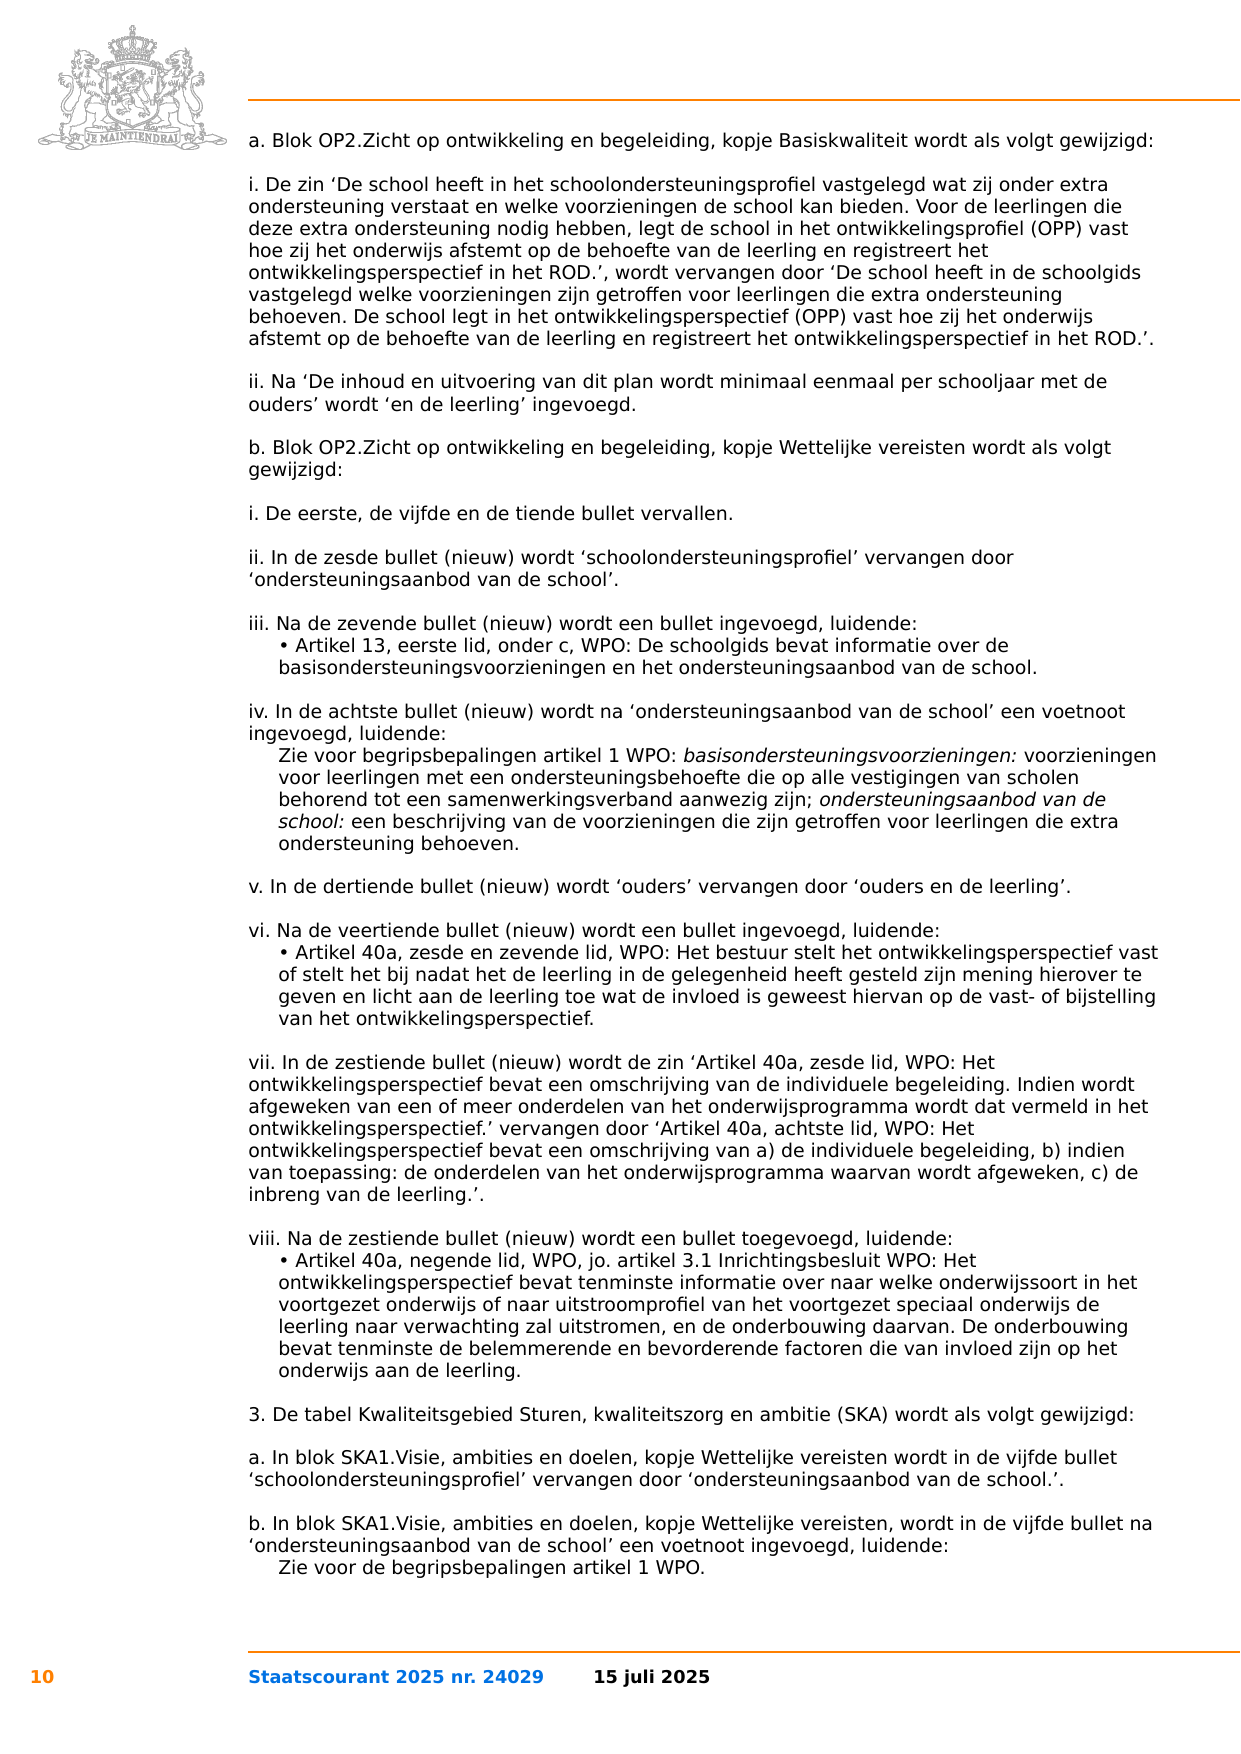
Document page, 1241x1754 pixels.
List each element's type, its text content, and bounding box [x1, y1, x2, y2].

text ii. Na ‘De inhoud en uitvoering van dit plan wordt minimaal eenmaal per schooljaar met de ouders’ wordt ‘en de leerling’ ingevoegd. [248, 371, 1163, 415]
text i. De zin ‘De school heeft in het schoolondersteuningsprofiel vastgelegd wat zij onder extra ondersteuning verstaat en welke voorzieningen de school kan bieden. Voor de leerlingen die deze extra ondersteuning nodig hebben, legt de school in het ontwikkelingsprofiel (OPP) vast hoe zij het onderwijs afstemt op de behoefte van de leerling en registreert het ontwikkelingsperspectief in het ROD.’, wordt vervangen door ‘De school heeft in de schoolgids vastgelegd welke voorzieningen zijn getroffen voor leerlingen die extra ondersteuning behoeven. De school legt in het ontwikkelingsperspectief (OPP) vast hoe zij het onderwijs afstemt op de behoefte van de leerling en registreert het ontwikkelingsperspectief in het ROD.’. [248, 174, 1163, 349]
text • Artikel 13, eerste lid, onder c, WPO: De schoolgids bevat informatie over de basisondersteuningsvoorzieningen en het ondersteuningsaanbod van de school. [278, 635, 1163, 679]
text • Artikel 40a, zesde en zevende lid, WPO: Het bestuur stelt het ontwikkelingsperspectief vast of stelt het bij nadat het de leerling in de gelegenheid heeft gesteld zijn mening hierover te geven en licht aan de leerling toe wat de invloed is geweest hiervan op de vast- of bijstelling van het ontwikkelingsperspectief. [278, 942, 1163, 1030]
text 3. De tabel Kwaliteitsgebied Sturen, kwaliteitszorg en ambitie (SKA) wordt als volgt gewijzigd: [248, 1403, 1163, 1425]
text Zie voor begripsbepalingen artikel 1 WPO: basisondersteuningsvoorzieningen: voorzieningen voor leerlingen met een ondersteuningsbehoefte die op alle vestigingen van scholen behorend tot een samenwerkingsverband aanwezig zijn; ondersteuningsaanbod van de school: een beschrijving van de voorzieningen die zijn getroffen voor leerlingen die extra ondersteuning behoeven. [278, 744, 1163, 854]
text a. Blok OP2.Zicht op ontwikkeling en begeleiding, kopje Basiskwaliteit wordt als volgt gewijzigd: [248, 130, 1163, 152]
text vi. Na de veertiende bullet (nieuw) wordt een bullet ingevoegd, luidende: [248, 920, 1163, 942]
text b. In blok SKA1.Visie, ambities en doelen, kopje Wettelijke vereisten, wordt in de vijfde bullet na ‘ondersteuningsaanbod van de school’ een voetnoot ingevoegd, luidende: [248, 1513, 1163, 1557]
text • Artikel 40a, negende lid, WPO, jo. artikel 3.1 Inrichtingsbesluit WPO: Het ontwikkelingsperspectief bevat tenminste informatie over naar welke onderwijssoort in het voortgezet onderwijs of naar uitstroomprofiel van het voortgezet speciaal onderwijs de leerling naar verwachting zal uitstromen, en de onderbouwing daarvan. De onderbouwing bevat tenminste de belemmerende en bevorderende factoren die van invloed zijn op het onderwijs aan de leerling. [278, 1250, 1163, 1382]
text vii. In de zestiende bullet (nieuw) wordt de zin ‘Artikel 40a, zesde lid, WPO: Het ontwikkelingsperspectief bevat een omschrijving van de individuele begeleiding. Indien wordt afgeweken van een of meer onderdelen van het onderwijsprogramma wordt dat vermeld in het ontwikkelingsperspectief.’ vervangen door ‘Artikel 40a, achtste lid, WPO: Het ontwikkelingsperspectief bevat een omschrijving van a) de individuele begeleiding, b) indien van toepassing: de onderdelen van het onderwijsprogramma waarvan wordt afgeweken, c) de inbreng van de leerling.’. [248, 1052, 1163, 1206]
text Zie voor de begripsbepalingen artikel 1 WPO. [278, 1557, 1163, 1579]
text v. In de dertiende bullet (nieuw) wordt ‘ouders’ vervangen door ‘ouders en de leerling’. [248, 876, 1163, 898]
text a. In blok SKA1.Visie, ambities en doelen, kopje Wettelijke vereisten wordt in de vijfde bullet ‘schoolondersteuningsprofiel’ vervangen door ‘ondersteuningsaanbod van de school.’. [248, 1447, 1163, 1491]
text ii. In de zesde bullet (nieuw) wordt ‘schoolondersteuningsprofiel’ vervangen door ‘ondersteuningsaanbod van de school’. [248, 547, 1163, 591]
text i. De eerste, de vijfde en de tiende bullet vervallen. [248, 503, 1163, 525]
text viii. Na de zestiende bullet (nieuw) wordt een bullet toegevoegd, luidende: [248, 1228, 1163, 1250]
picture [38, 25, 227, 150]
text iv. In de achtste bullet (nieuw) wordt na ‘ondersteuningsaanbod van de school’ een voetnoot ingevoegd, luidende: [248, 701, 1163, 744]
text b. Blok OP2.Zicht op ontwikkeling en begeleiding, kopje Wettelijke vereisten wordt als volgt gewijzigd: [248, 437, 1163, 481]
text iii. Na de zevende bullet (nieuw) wordt een bullet ingevoegd, luidende: [248, 613, 1163, 635]
